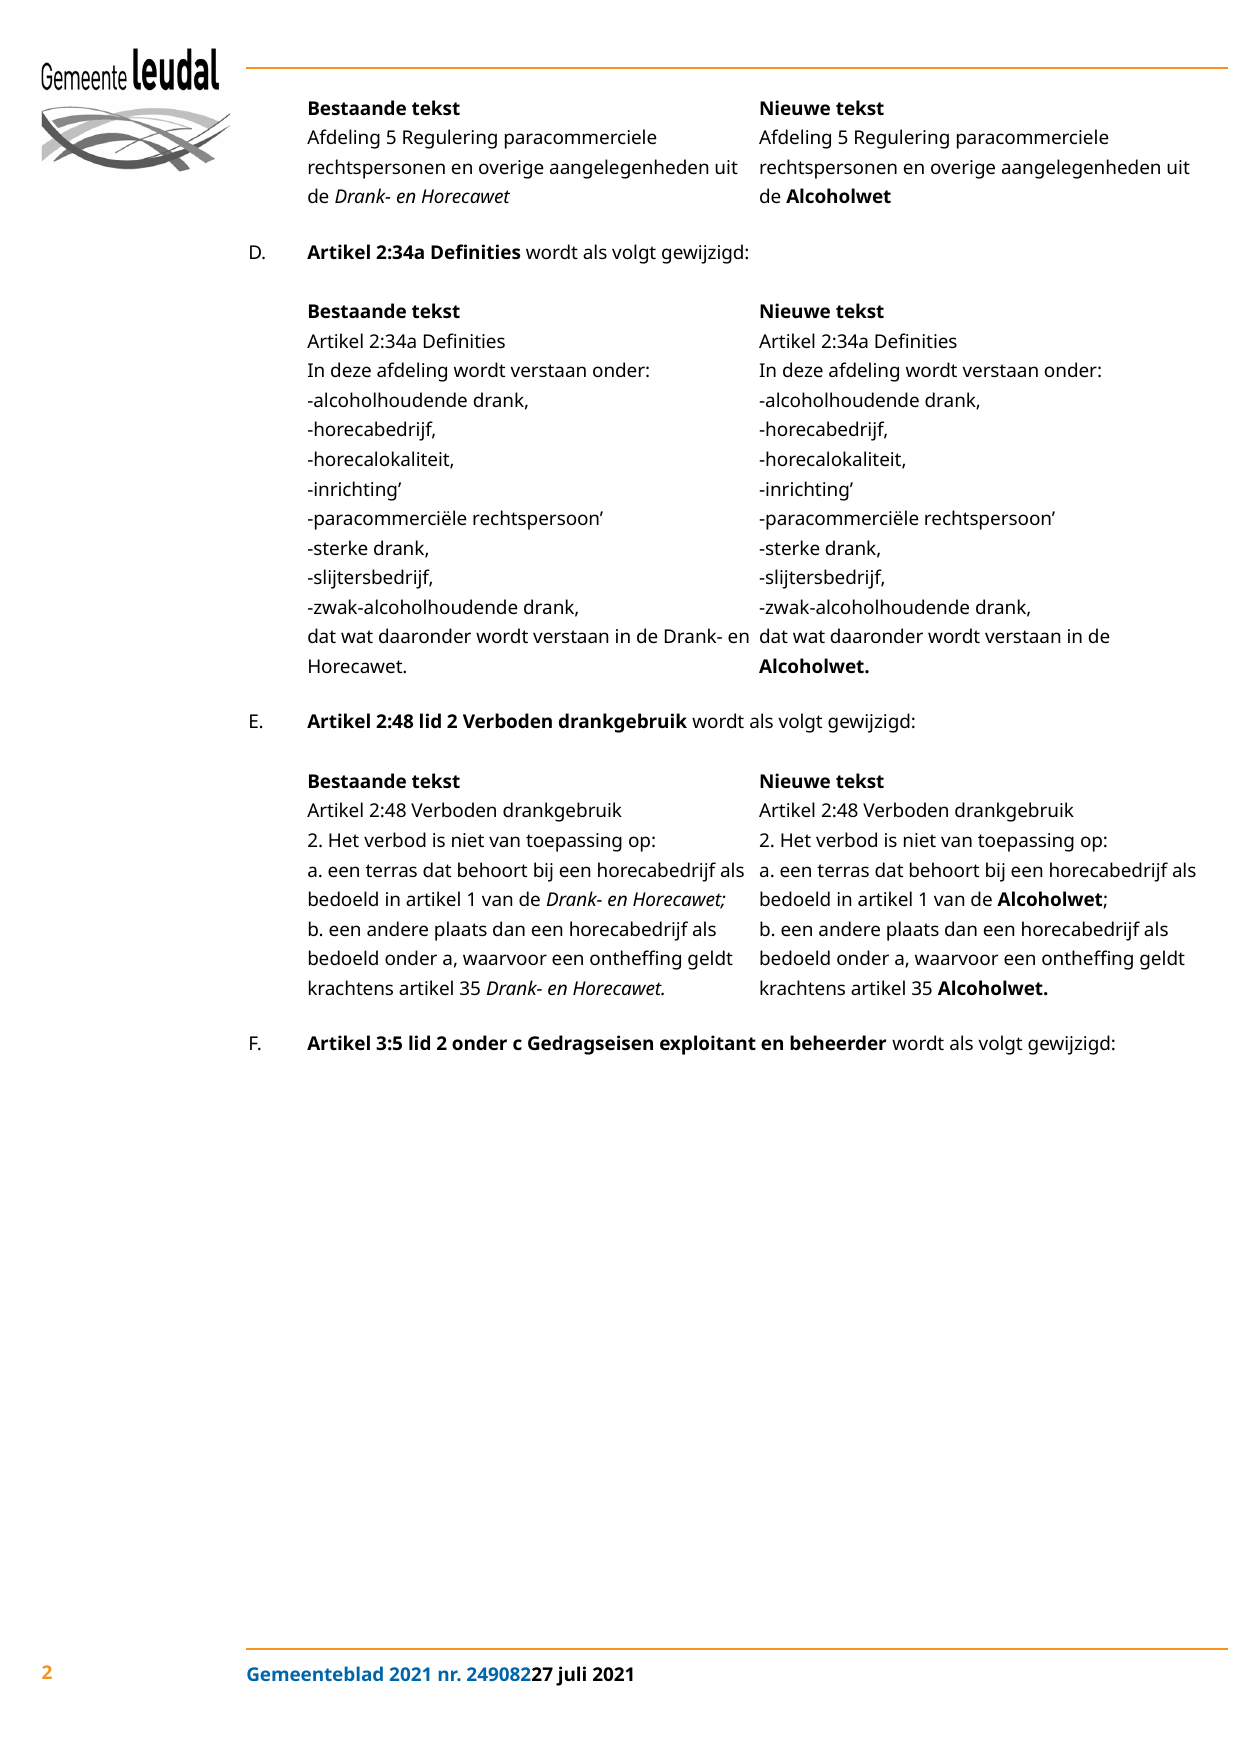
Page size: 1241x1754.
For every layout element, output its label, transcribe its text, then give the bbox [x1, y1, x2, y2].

table_header Bestaande tekst Artikel 2:48 Verboden drankgebruik 2. Het verbod is niet van toepassing op: a. een terras dat behoort bij een horecabedrijf als bedoeld in artikel 1 van de Drank- en Horecawet; b. een andere plaats dan een horecabedrijf als bedoeld onder a, waarvoor een ontheffing geldt krachtens artikel 35 Drank- en Horecawet. [307, 768, 759, 1001]
list Artikel 2:48 lid 2 Verboden drankgebruik wordt als volgt gewijzigd: [248, 709, 1152, 734]
table_header Nieuwe tekst Afdeling 5 Regulering paracommerciele rechtspersonen en overige aangelegenheden uit de Alcoholwet [759, 95, 1211, 209]
table_header Bestaande tekst Artikel 2:34a Definities In deze afdeling wordt verstaan onder: -alcoholhoudende drank, -horecabedrijf, -horecalokaliteit, -inrichting’ -paracommerciële rechtspersoon’ -sterke drank, -slijtersbedrijf, -zwak-alcoholhoudende drank, dat wat daaronder wordt verstaan in de Drank- en Horecawet. [307, 298, 759, 679]
picture [41, 47, 231, 172]
table_header Nieuwe tekst Artikel 2:48 Verboden drankgebruik 2. Het verbod is niet van toepassing op: a. een terras dat behoort bij een horecabedrijf als bedoeld in artikel 1 van de Alcoholwet; b. een andere plaats dan een horecabedrijf als bedoeld onder a, waarvoor een ontheffing geldt krachtens artikel 35 Alcoholwet. [759, 768, 1211, 1001]
table_header Nieuwe tekst Artikel 2:34a Definities In deze afdeling wordt verstaan onder: -alcoholhoudende drank, -horecabedrijf, -horecalokaliteit, -inrichting’ -paracommerciële rechtspersoon’ -sterke drank, -slijtersbedrijf, -zwak-alcoholhoudende drank, dat wat daaronder wordt verstaan in de Alcoholwet. [759, 298, 1211, 679]
list Artikel 2:34a Definities wordt als volgt gewijzigd: [248, 239, 1152, 265]
table_header Bestaande tekst Afdeling 5 Regulering paracommerciele rechtspersonen en overige aangelegenheden uit de Drank- en Horecawet [307, 95, 759, 209]
list Artikel 3:5 lid 2 onder c Gedragseisen exploitant en beheerder wordt als volgt gewijzigd: [248, 1031, 1152, 1056]
